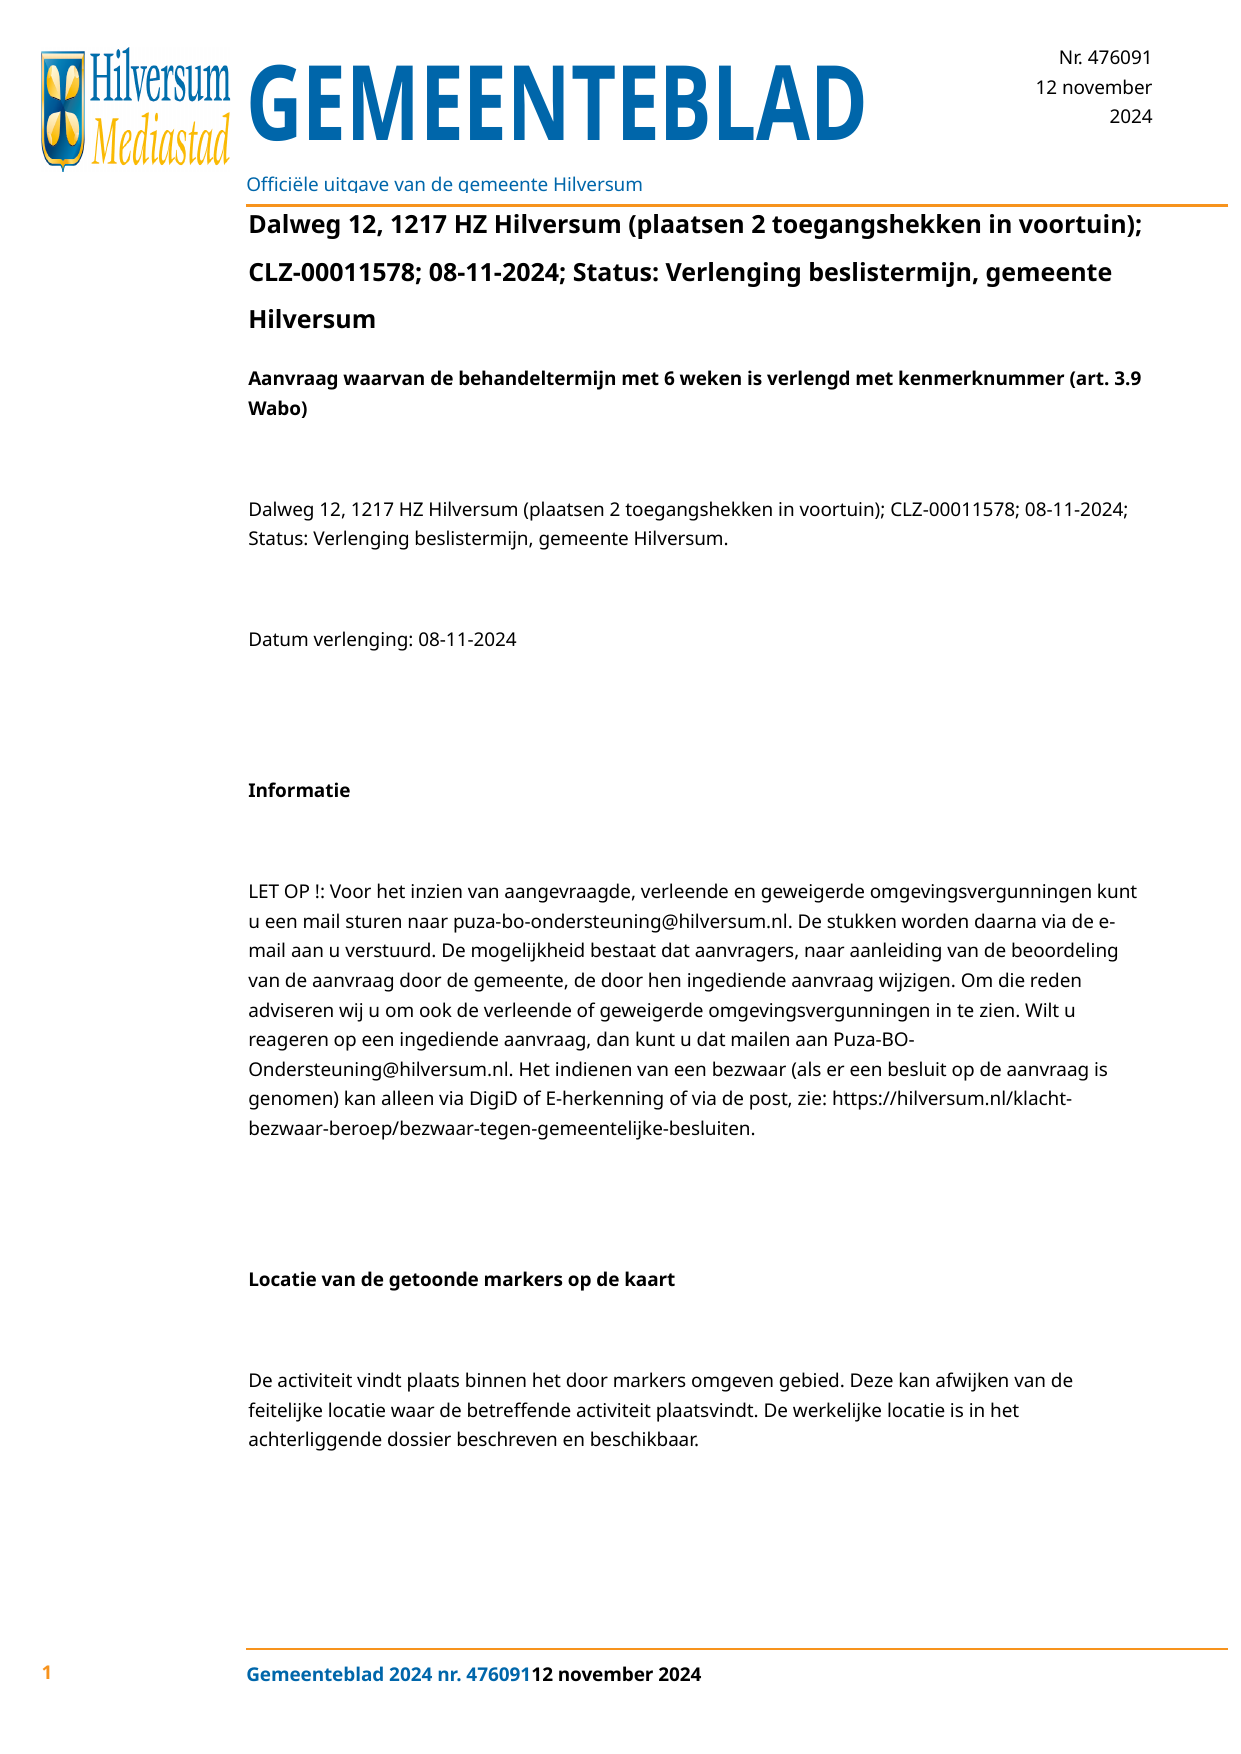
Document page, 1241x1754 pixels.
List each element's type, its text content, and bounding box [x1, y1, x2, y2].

text Locatie van de getoonde markers op de kaart [248, 1266, 1152, 1292]
text LET OP !: Voor het inzien van aangevraagde, verleende en geweigerde omgevingsvergunningen kunt u een mail sturen naar puza-bo-ondersteuning@hilversum.nl. De stukken worden daarna via de e-mail aan u verstuurd. De mogelijkheid bestaat dat aanvragers, naar aanleiding van de beoordeling van de aanvraag door de gemeente, de door hen ingediende aanvraag wijzigen. Om die reden adviseren wij u om ook de verleende of geweigerde omgevingsvergunningen in te zien. Wilt u reageren op een ingediende aanvraag, dan kunt u dat mailen aan Puza-BO-Ondersteuning@hilversum.nl. Het indienen van een bezwaar (als er een besluit op de aanvraag is genomen) kan alleen via DigiD of E-herkenning of via de post, zie: https://hilversum.nl/klacht-bezwaar-beroep/bezwaar-tegen-gemeentelijke-besluiten. [248, 878, 1152, 1141]
text Aanvraag waarvan de behandeltermijn met 6 weken is verlengd met kenmerknummer (art. 3.9 Wabo) [248, 366, 1152, 421]
picture [41, 47, 231, 172]
text De activiteit vindt plaats binnen het door markers omgeven gebied. Deze kan afwijken van de feitelijke locatie waar de betreffende activiteit plaatsvindt. De werkelijke locatie is in het achterliggende dossier beschreven en beschikbaar. [248, 1367, 1152, 1452]
text Datum verlenging: 08-11-2024 [248, 626, 1152, 652]
text Dalweg 12, 1217 HZ Hilversum (plaatsen 2 toegangshekken in voortuin); CLZ-00011578; 08-11-2024; Status: Verlenging beslistermijn, gemeente Hilversum [248, 207, 1152, 336]
text Dalweg 12, 1217 HZ Hilversum (plaatsen 2 toegangshekken in voortuin); CLZ-00011578; 08-11-2024; Status: Verlenging beslistermijn, gemeente Hilversum. [248, 496, 1152, 551]
text Informatie [248, 778, 1152, 803]
